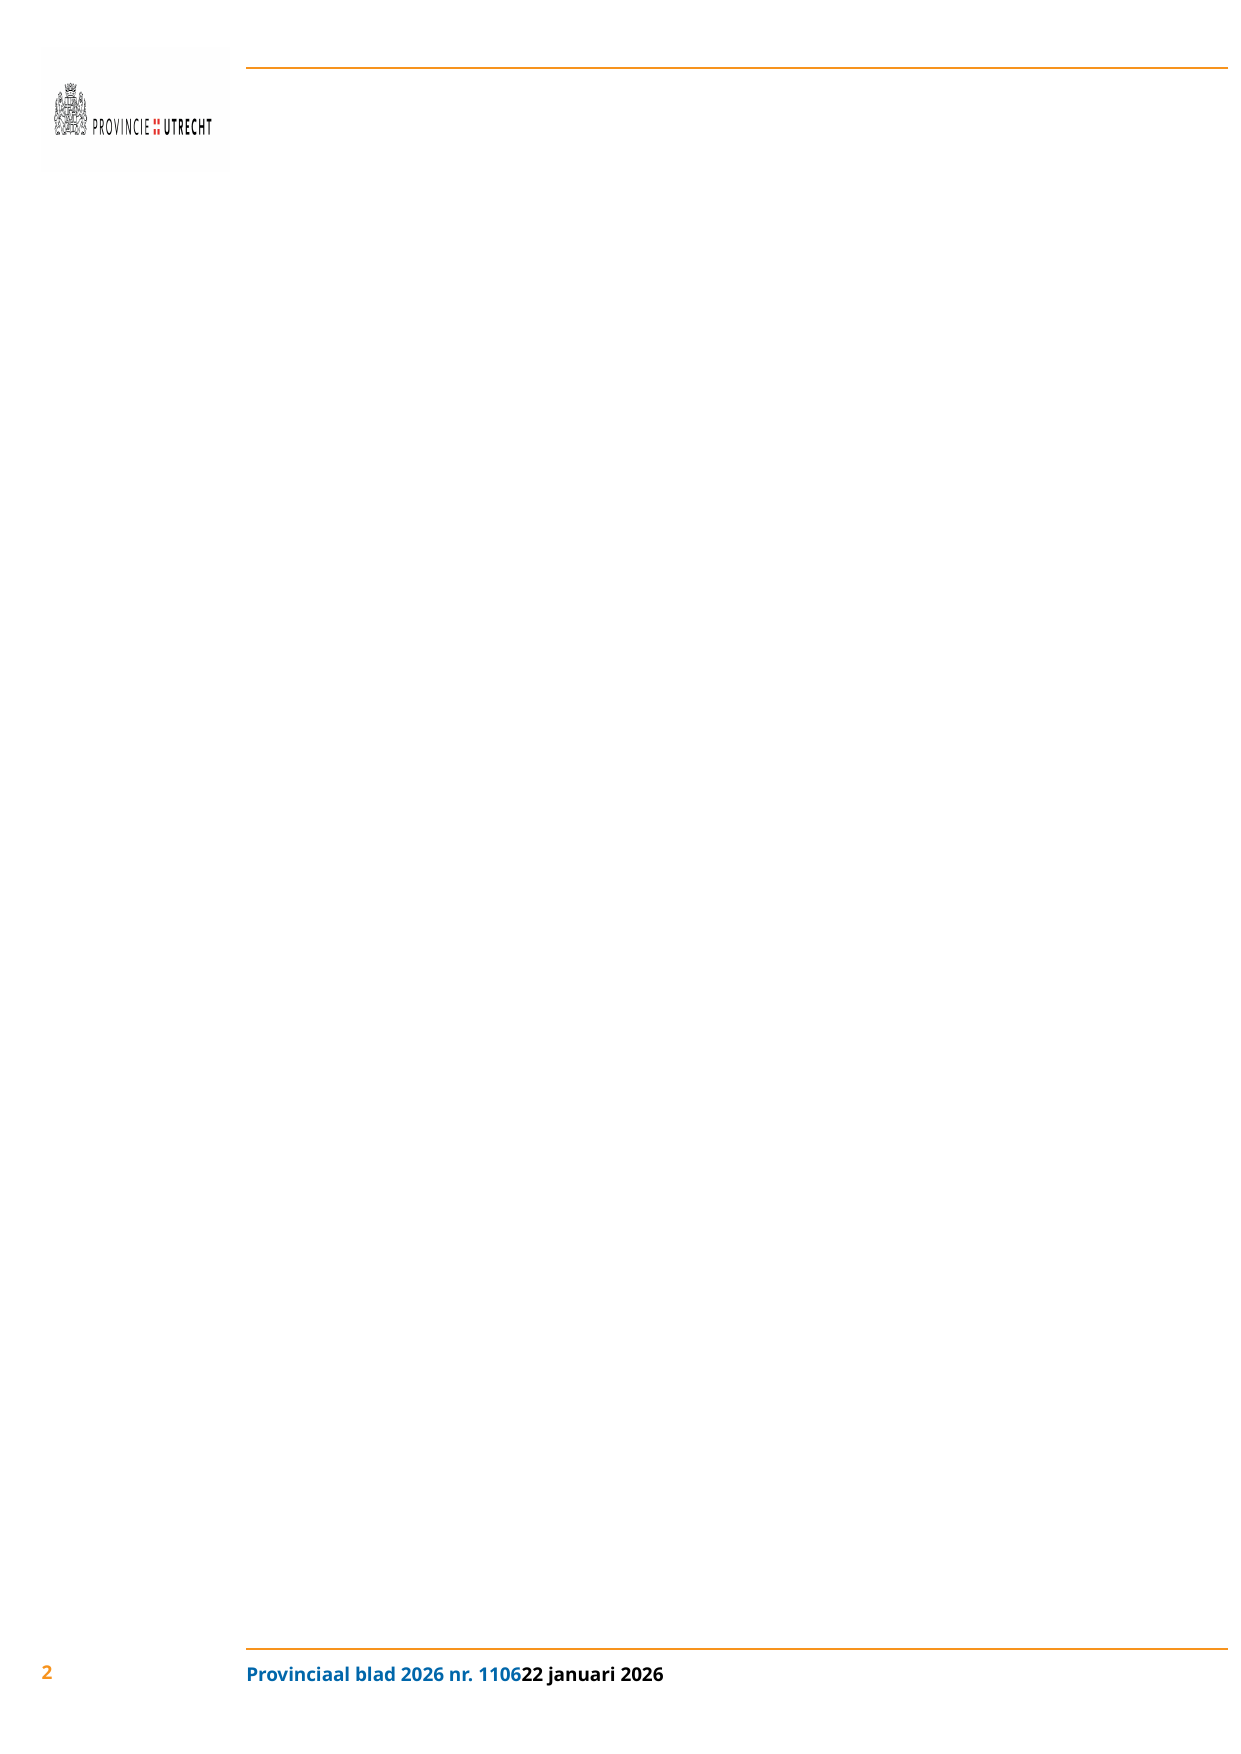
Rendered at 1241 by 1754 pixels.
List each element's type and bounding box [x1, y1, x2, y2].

picture [41, 47, 231, 172]
